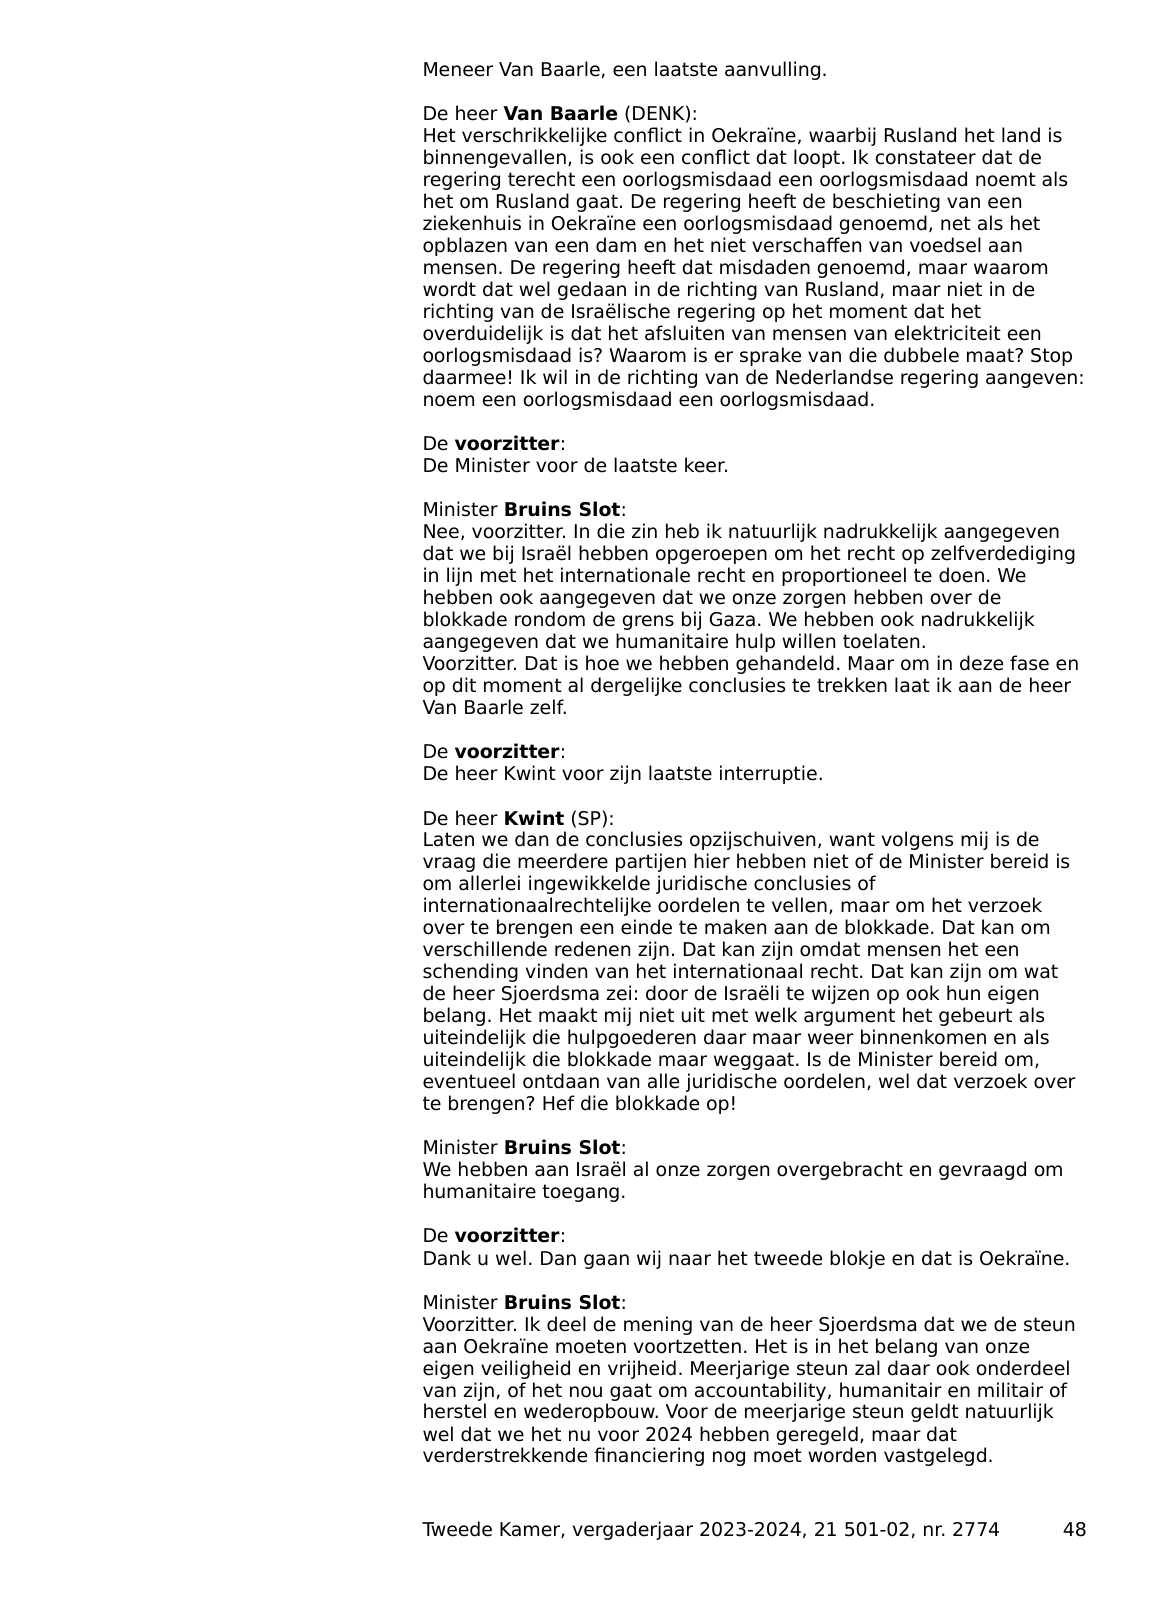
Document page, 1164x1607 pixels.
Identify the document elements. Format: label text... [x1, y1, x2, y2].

text Nee, voorzitter. In die zin heb ik natuurlijk nadrukkelijk aangegeven dat we bij Israël hebben opgeroepen om het recht op zelfverdediging in lijn met het internationale recht en proportioneel te doen. We hebben ook aangegeven dat we onze zorgen hebben over de blokkade rondom de grens bij Gaza. We hebben ook nadrukkelijk aangegeven dat we humanitaire hulp willen toelaten. [422, 521, 1087, 653]
text De voorzitter: [422, 1225, 1087, 1247]
text Minister Bruins Slot: [422, 1292, 1087, 1313]
text Laten we dan de conclusies opzijschuiven, want volgens mij is de vraag die meerdere partijen hier hebben niet of de Minister bereid is om allerlei ingewikkelde juridische conclusies of internationaalrechtelijke oordelen te vellen, maar om het verzoek over te brengen een einde te maken aan de blokkade. Dat kan om verschillende redenen zijn. Dat kan zijn omdat mensen het een schending vinden van het internationaal recht. Dat kan zijn om wat de heer Sjoerdsma zei: door de Israëli te wijzen op ook hun eigen belang. Het maakt mij niet uit met welk argument het gebeurt als uiteindelijk die hulpgoederen daar maar weer binnenkomen en als uiteindelijk die blokkade maar weggaat. Is de Minister bereid om, eventueel ontdaan van alle juridische oordelen, wel dat verzoek over te brengen? Hef die blokkade op! [422, 829, 1087, 1115]
text Dank u wel. Dan gaan wij naar het tweede blokje en dat is Oekraïne. [422, 1247, 1087, 1269]
text Minister Bruins Slot: [422, 1137, 1087, 1159]
text De voorzitter: [422, 433, 1087, 455]
text Voorzitter. Ik deel de mening van de heer Sjoerdsma dat we de steun aan Oekraïne moeten voortzetten. Het is in het belang van onze eigen veiligheid en vrijheid. Meerjarige steun zal daar ook onderdeel van zijn, of het nou gaat om accountability, humanitair en militair of herstel en wederopbouw. Voor de meerjarige steun geldt natuurlijk wel dat we het nu voor 2024 hebben geregeld, maar dat verderstrekkende financiering nog moet worden vastgelegd. [422, 1313, 1087, 1467]
text Minister Bruins Slot: [422, 499, 1087, 521]
text De Minister voor de laatste keer. [422, 455, 1087, 477]
text Voorzitter. Dat is hoe we hebben gehandeld. Maar om in deze fase en op dit moment al dergelijke conclusies te trekken laat ik aan de heer Van Baarle zelf. [422, 653, 1087, 719]
text De heer Kwint voor zijn laatste interruptie. [422, 763, 1087, 785]
text De heer Van Baarle (DENK): [422, 103, 1087, 125]
text De voorzitter: [422, 741, 1087, 763]
text Het verschrikkelijke conflict in Oekraïne, waarbij Rusland het land is binnengevallen, is ook een conflict dat loopt. Ik constateer dat de regering terecht een oorlogsmisdaad een oorlogsmisdaad noemt als het om Rusland gaat. De regering heeft de beschieting van een ziekenhuis in Oekraïne een oorlogsmisdaad genoemd, net als het opblazen van een dam en het niet verschaffen van voedsel aan mensen. De regering heeft dat misdaden genoemd, maar waarom wordt dat wel gedaan in de richting van Rusland, maar niet in de richting van de Israëlische regering op het moment dat het overduidelijk is dat het afsluiten van mensen van elektriciteit een oorlogsmisdaad is? Waarom is er sprake van die dubbele maat? Stop daarmee! Ik wil in de richting van de Nederlandse regering aangeven: noem een oorlogsmisdaad een oorlogsmisdaad. [422, 125, 1087, 411]
text We hebben aan Israël al onze zorgen overgebracht en gevraagd om humanitaire toegang. [422, 1159, 1087, 1203]
text Meneer Van Baarle, een laatste aanvulling. [422, 59, 1087, 81]
text De heer Kwint (SP): [422, 807, 1087, 829]
